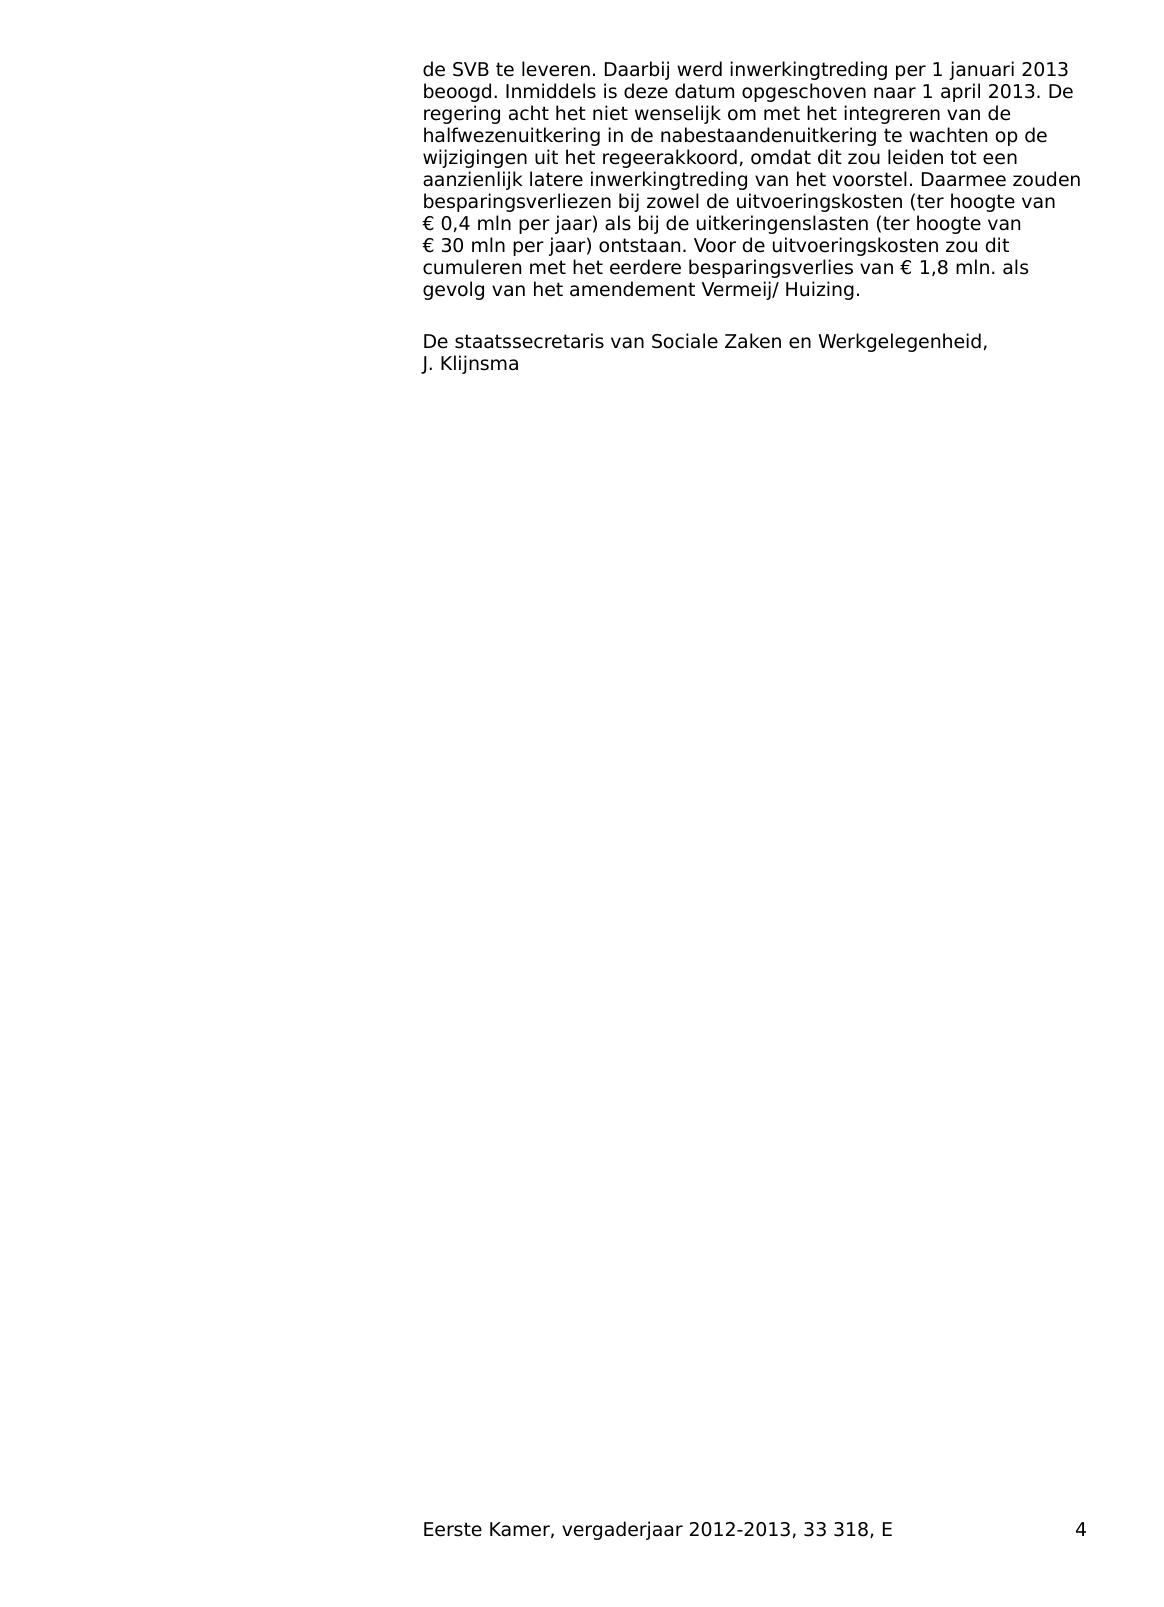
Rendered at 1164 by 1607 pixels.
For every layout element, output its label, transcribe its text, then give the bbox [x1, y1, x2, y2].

text de SVB te leveren. Daarbij werd inwerkingtreding per 1 januari 2013 beoogd. Inmiddels is deze datum opgeschoven naar 1 april 2013. De regering acht het niet wenselijk om met het integreren van de halfwezenuitkering in de nabestaandenuitkering te wachten op de wijzigingen uit het regeerakkoord, omdat dit zou leiden tot een aanzienlijk latere inwerkingtreding van het voorstel. Daarmee zouden besparingsverliezen bij zowel de uitvoeringskosten (ter hoogte van € 0,4 mln per jaar) als bij de uitkeringenslasten (ter hoogte van € 30 mln per jaar) ontstaan. Voor de uitvoeringskosten zou dit cumuleren met het eerdere besparingsverlies van € 1,8 mln. als gevolg van het amendement Vermeij/ Huizing. [422, 59, 1087, 301]
text De staatssecretaris van Sociale Zaken en Werkgelegenheid, J. Klijnsma [422, 331, 1087, 375]
